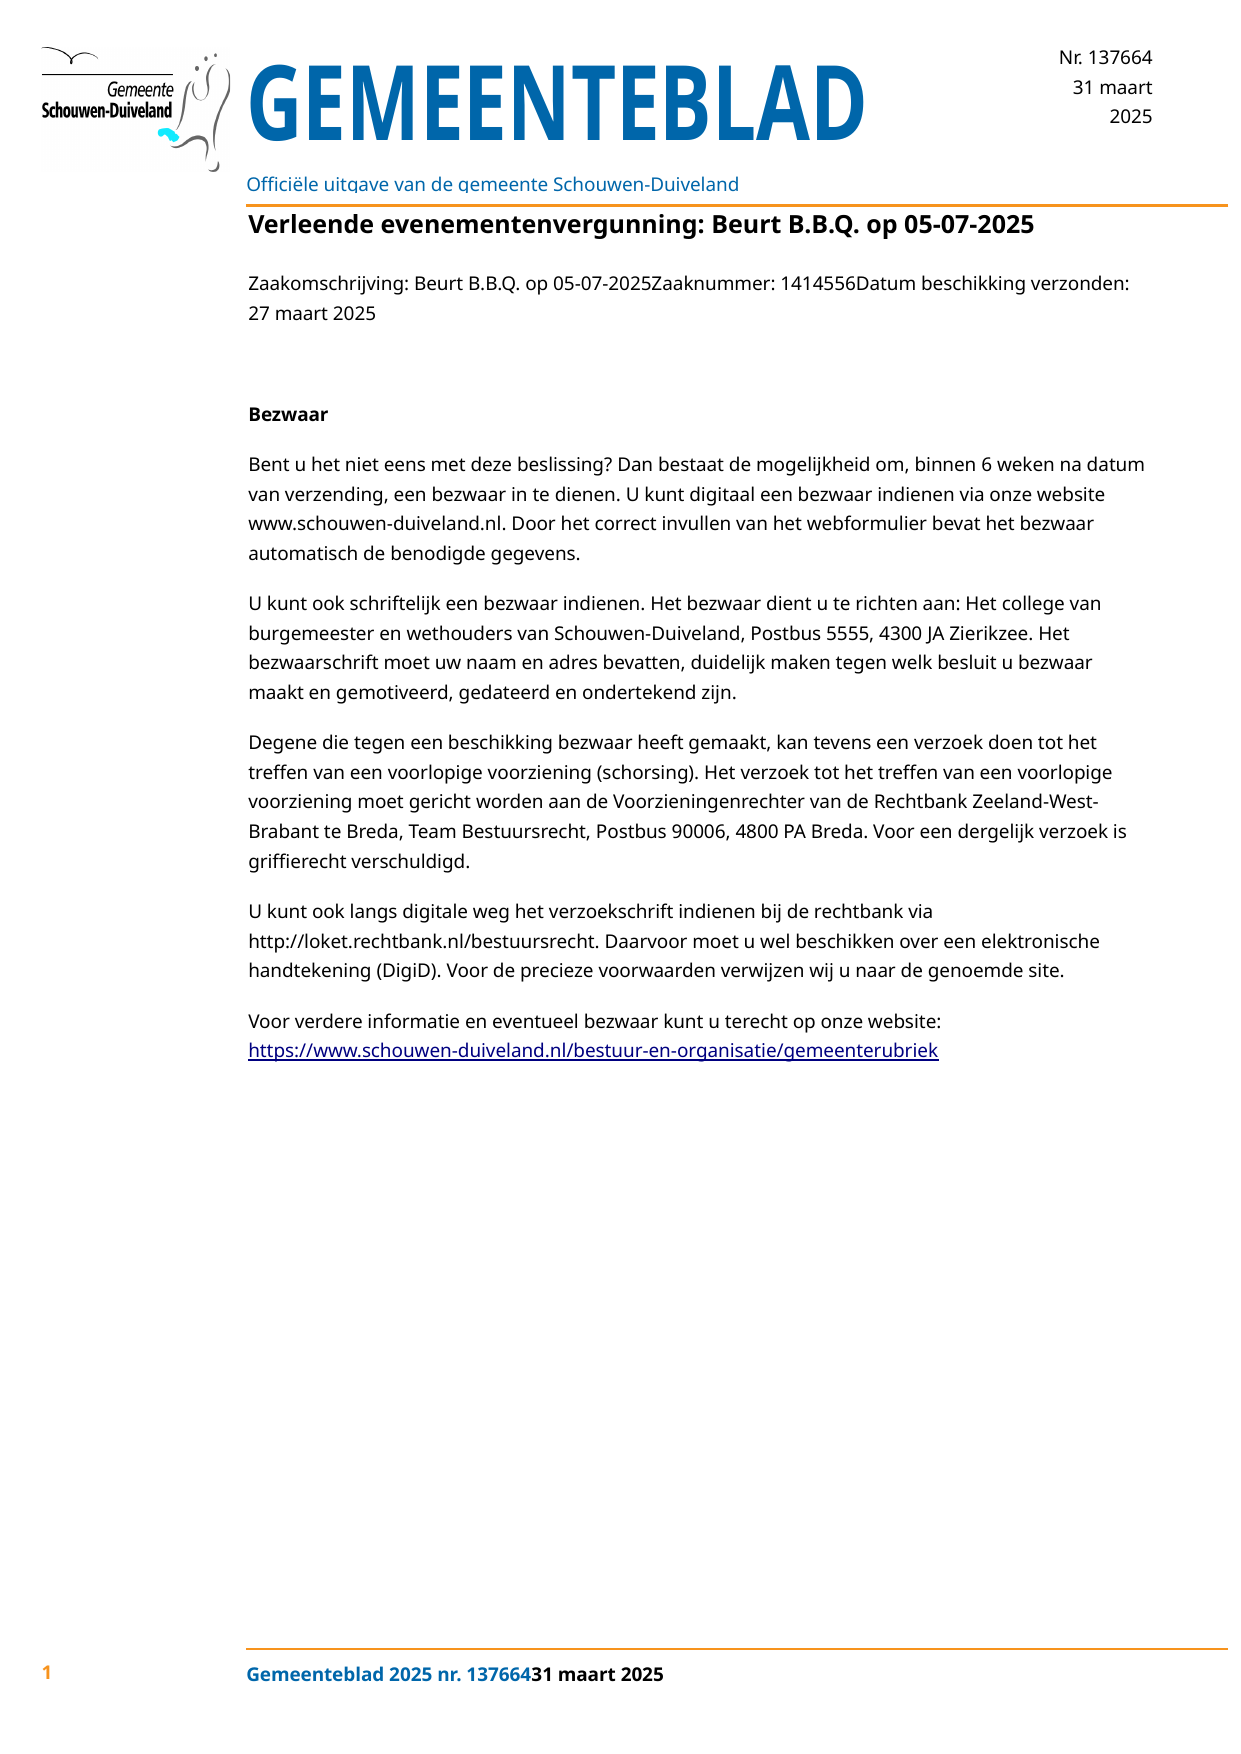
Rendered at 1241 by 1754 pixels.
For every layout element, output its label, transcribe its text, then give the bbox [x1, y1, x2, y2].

text Voor verdere informatie en eventueel bezwaar kunt u terecht op onze website: https://www.schouwen-duiveland.nl/bestuur-en-organisatie/gemeenterubriek [248, 1008, 1152, 1063]
text U kunt ook langs digitale weg het verzoekschrift indienen bij de rechtbank via http://loket.rechtbank.nl/bestuursrecht. Daarvoor moet u wel beschikken over een elektronische handtekening (DigiD). Voor de precieze voorwaarden verwijzen wij u naar de genoemde site. [248, 898, 1152, 983]
text Bezwaar [248, 401, 1152, 426]
picture [41, 47, 231, 172]
text Verleende evenementenvergunning: Beurt B.B.Q. op 05-07-2025 [248, 207, 1152, 241]
text U kunt ook schriftelijk een bezwaar indienen. Het bezwaar dient u te richten aan: Het college van burgemeester en wethouders van Schouwen-Duiveland, Postbus 5555, 4300 JA Zierikzee. Het bezwaarschrift moet uw naam en adres bevatten, duidelijk maken tegen welk besluit u bezwaar maakt en gemotiveerd, gedateerd en ondertekend zijn. [248, 590, 1152, 705]
text Degene die tegen een beschikking bezwaar heeft gemaakt, kan tevens een verzoek doen tot het treffen van een voorlopige voorziening (schorsing). Het verzoek tot het treffen van een voorlopige voorziening moet gericht worden aan de Voorzieningenrechter van de Rechtbank Zeeland-West-Brabant te Breda, Team Bestuursrecht, Postbus 90006, 4800 PA Breda. Voor een dergelijk verzoek is griffierecht verschuldigd. [248, 729, 1152, 873]
text Bent u het niet eens met deze beslissing? Dan bestaat de mogelijkheid om, binnen 6 weken na datum van verzending, een bezwaar in te dienen. U kunt digitaal een bezwaar indienen via onze website www.schouwen-duiveland.nl. Door het correct invullen van het webformulier bevat het bezwaar automatisch de benodigde gegevens. [248, 451, 1152, 566]
text Zaakomschrijving: Beurt B.B.Q. op 05-07-2025Zaaknummer: 1414556Datum beschikking verzonden: 27 maart 2025 [248, 270, 1152, 326]
